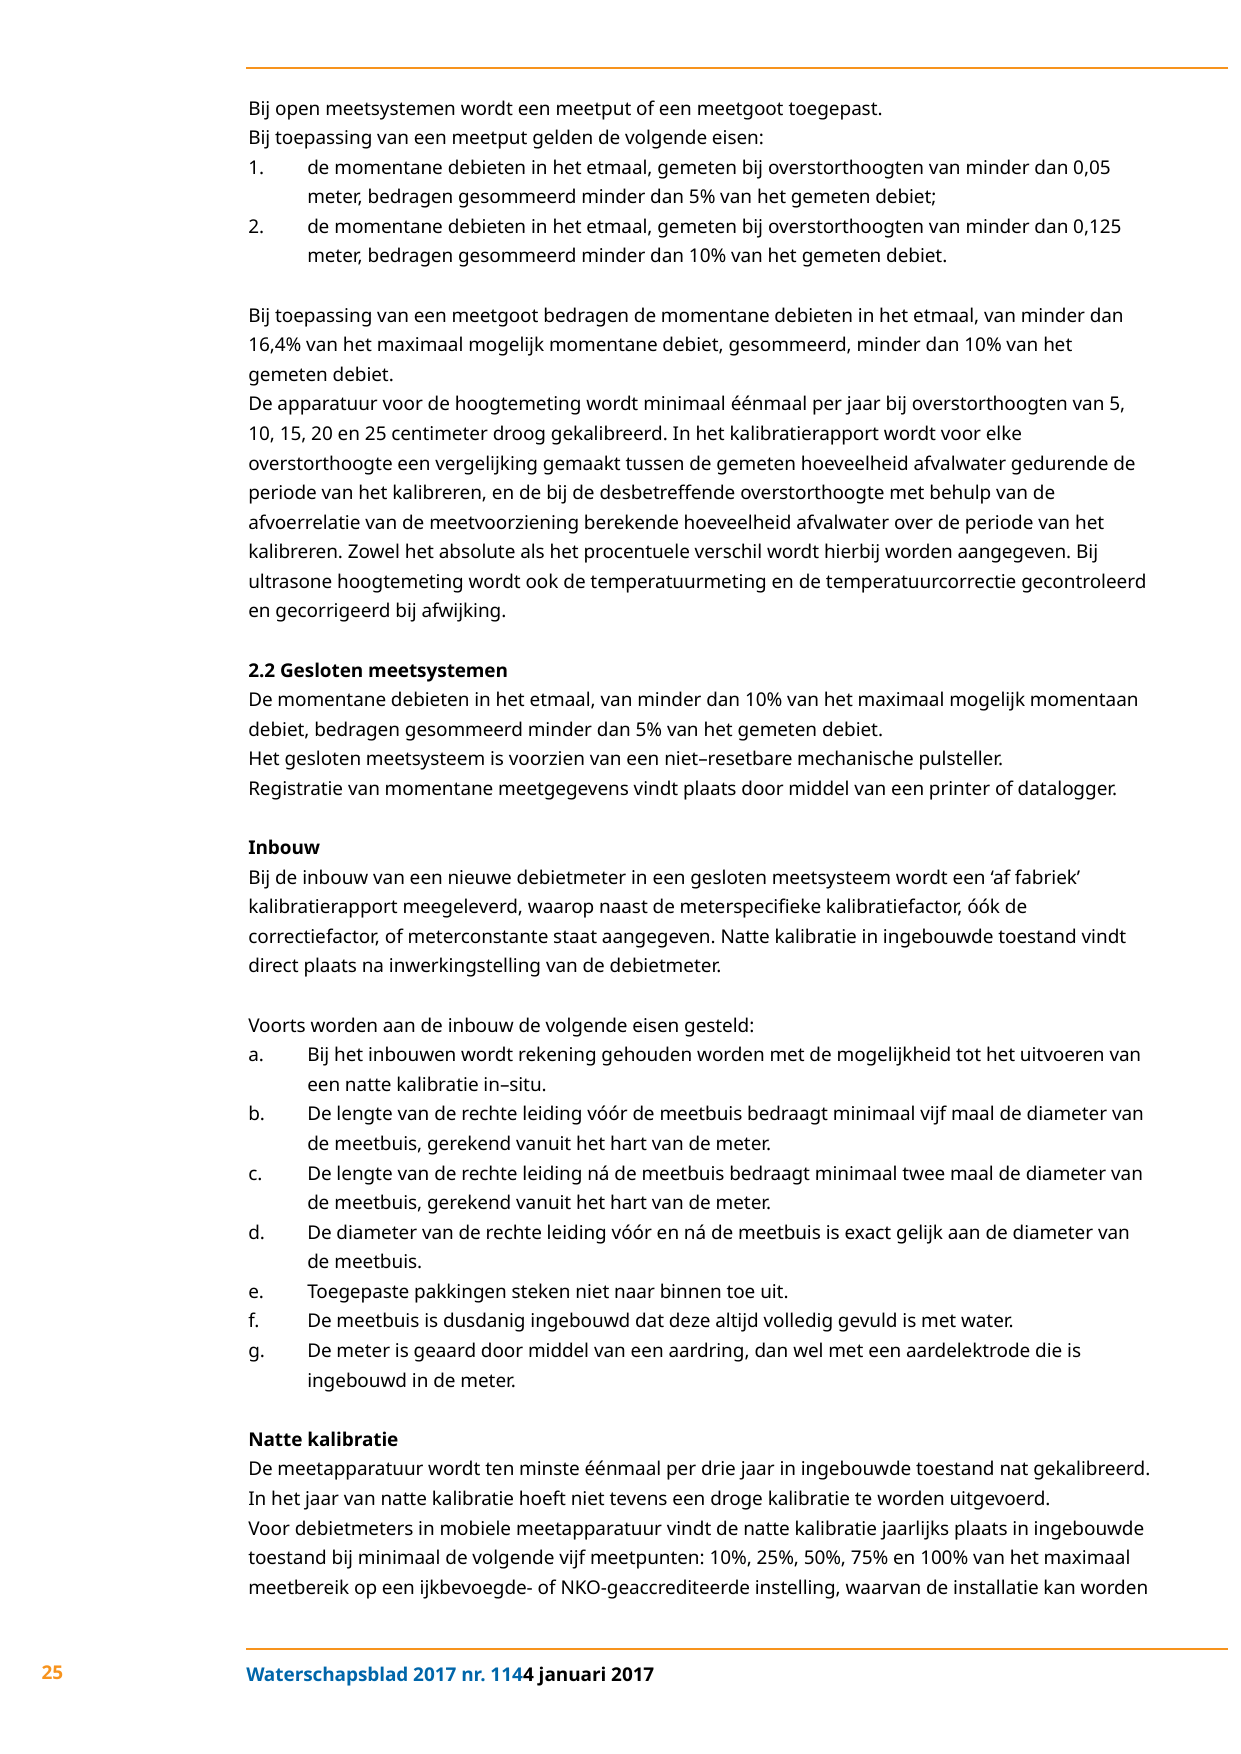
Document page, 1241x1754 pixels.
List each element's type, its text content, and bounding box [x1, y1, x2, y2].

list Toegepaste pakkingen steken niet naar binnen toe uit. [248, 1278, 1152, 1304]
list Bij het inbouwen wordt rekening gehouden worden met de mogelijkheid tot het uitvoeren van een natte kalibratie in–situ. [248, 1041, 1152, 1097]
list De meter is geaard door middel van een aardring, dan wel met een aardelektrode die is ingebouwd in de meter. [248, 1337, 1152, 1393]
text Bij toepassing van een meetput gelden de volgende eisen: [248, 124, 1152, 150]
text De apparatuur voor de hoogtemeting wordt minimaal éénmaal per jaar bij overstorthoogten van 5, 10, 15, 20 en 25 centimeter droog gekalibreerd. In het kalibratierapport wordt voor elke overstorthoogte een vergelijking gemaakt tussen de gemeten hoeveelheid afvalwater gedurende de periode van het kalibreren, en de bij de desbetreffende overstorthoogte met behulp van de afvoerrelatie van de meetvoorziening berekende hoeveelheid afvalwater over de periode van het kalibreren. Zowel het absolute als het procentuele verschil wordt hierbij worden aangegeven. Bij ultrasone hoogtemeting wordt ook de temperatuurmeting en de temperatuurcorrectie gecontroleerd en gecorrigeerd bij afwijking. [248, 391, 1152, 623]
text Bij open meetsystemen wordt een meetput of een meetgoot toegepast. [248, 95, 1152, 121]
text Registratie van momentane meetgegevens vindt plaats door middel van een printer of datalogger. [248, 775, 1152, 801]
list De meetbuis is dusdanig ingebouwd dat deze altijd volledig gevuld is met water. [248, 1308, 1152, 1333]
list de momentane debieten in het etmaal, gemeten bij overstorthoogten van minder dan 0,125 meter, bedragen gesommeerd minder dan 10% van het gemeten debiet. [248, 213, 1152, 268]
list De lengte van de rechte leiding vóór de meetbuis bedraagt minimaal vijf maal de diameter van de meetbuis, gerekend vanuit het hart van de meter. [248, 1101, 1152, 1156]
text De meetapparatuur wordt ten minste éénmaal per drie jaar in ingebouwde toestand nat gekalibreerd. In het jaar van natte kalibratie hoeft niet tevens een droge kalibratie te worden uitgevoerd. [248, 1456, 1152, 1511]
text Bij de inbouw van een nieuwe debietmeter in een gesloten meetsysteem wordt een ‘af fabriek’ kalibratierapport meegeleverd, waarop naast de meterspecifieke kalibratiefactor, óók de correctiefactor, of meterconstante staat aangegeven. Natte kalibratie in ingebouwde toestand vindt direct plaats na inwerkingstelling van de debietmeter. [248, 864, 1152, 978]
text Het gesloten meetsysteem is voorzien van een niet–resetbare mechanische pulsteller. [248, 746, 1152, 771]
list de momentane debieten in het etmaal, gemeten bij overstorthoogten van minder dan 0,05 meter, bedragen gesommeerd minder dan 5% van het gemeten debiet; [248, 154, 1152, 209]
text Voor debietmeters in mobiele meetapparatuur vindt de natte kalibratie jaarlijks plaats in ingebouwde toestand bij minimaal de volgende vijf meetpunten: 10%, 25%, 50%, 75% en 100% van het maximaal meetbereik op een ijkbevoegde- of NKO-geaccrediteerde instelling, waarvan de installatie kan worden [248, 1515, 1152, 1600]
text 2.2 Gesloten meetsystemen [248, 657, 1152, 683]
list De diameter van de rechte leiding vóór en ná de meetbuis is exact gelijk aan de diameter van de meetbuis. [248, 1219, 1152, 1274]
text Bij toepassing van een meetgoot bedragen de momentane debieten in het etmaal, van minder dan 16,4% van het maximaal mogelijk momentane debiet, gesommeerd, minder dan 10% van het gemeten debiet. [248, 302, 1152, 387]
picture [41, 47, 231, 172]
text Voorts worden aan de inbouw de volgende eisen gesteld: [248, 1012, 1152, 1038]
text Inbouw [248, 834, 1152, 860]
list De lengte van de rechte leiding ná de meetbuis bedraagt minimaal twee maal de diameter van de meetbuis, gerekend vanuit het hart van de meter. [248, 1160, 1152, 1215]
text De momentane debieten in het etmaal, van minder dan 10% van het maximaal mogelijk momentaan debiet, bedragen gesommeerd minder dan 5% van het gemeten debiet. [248, 686, 1152, 742]
text Natte kalibratie [248, 1426, 1152, 1452]
